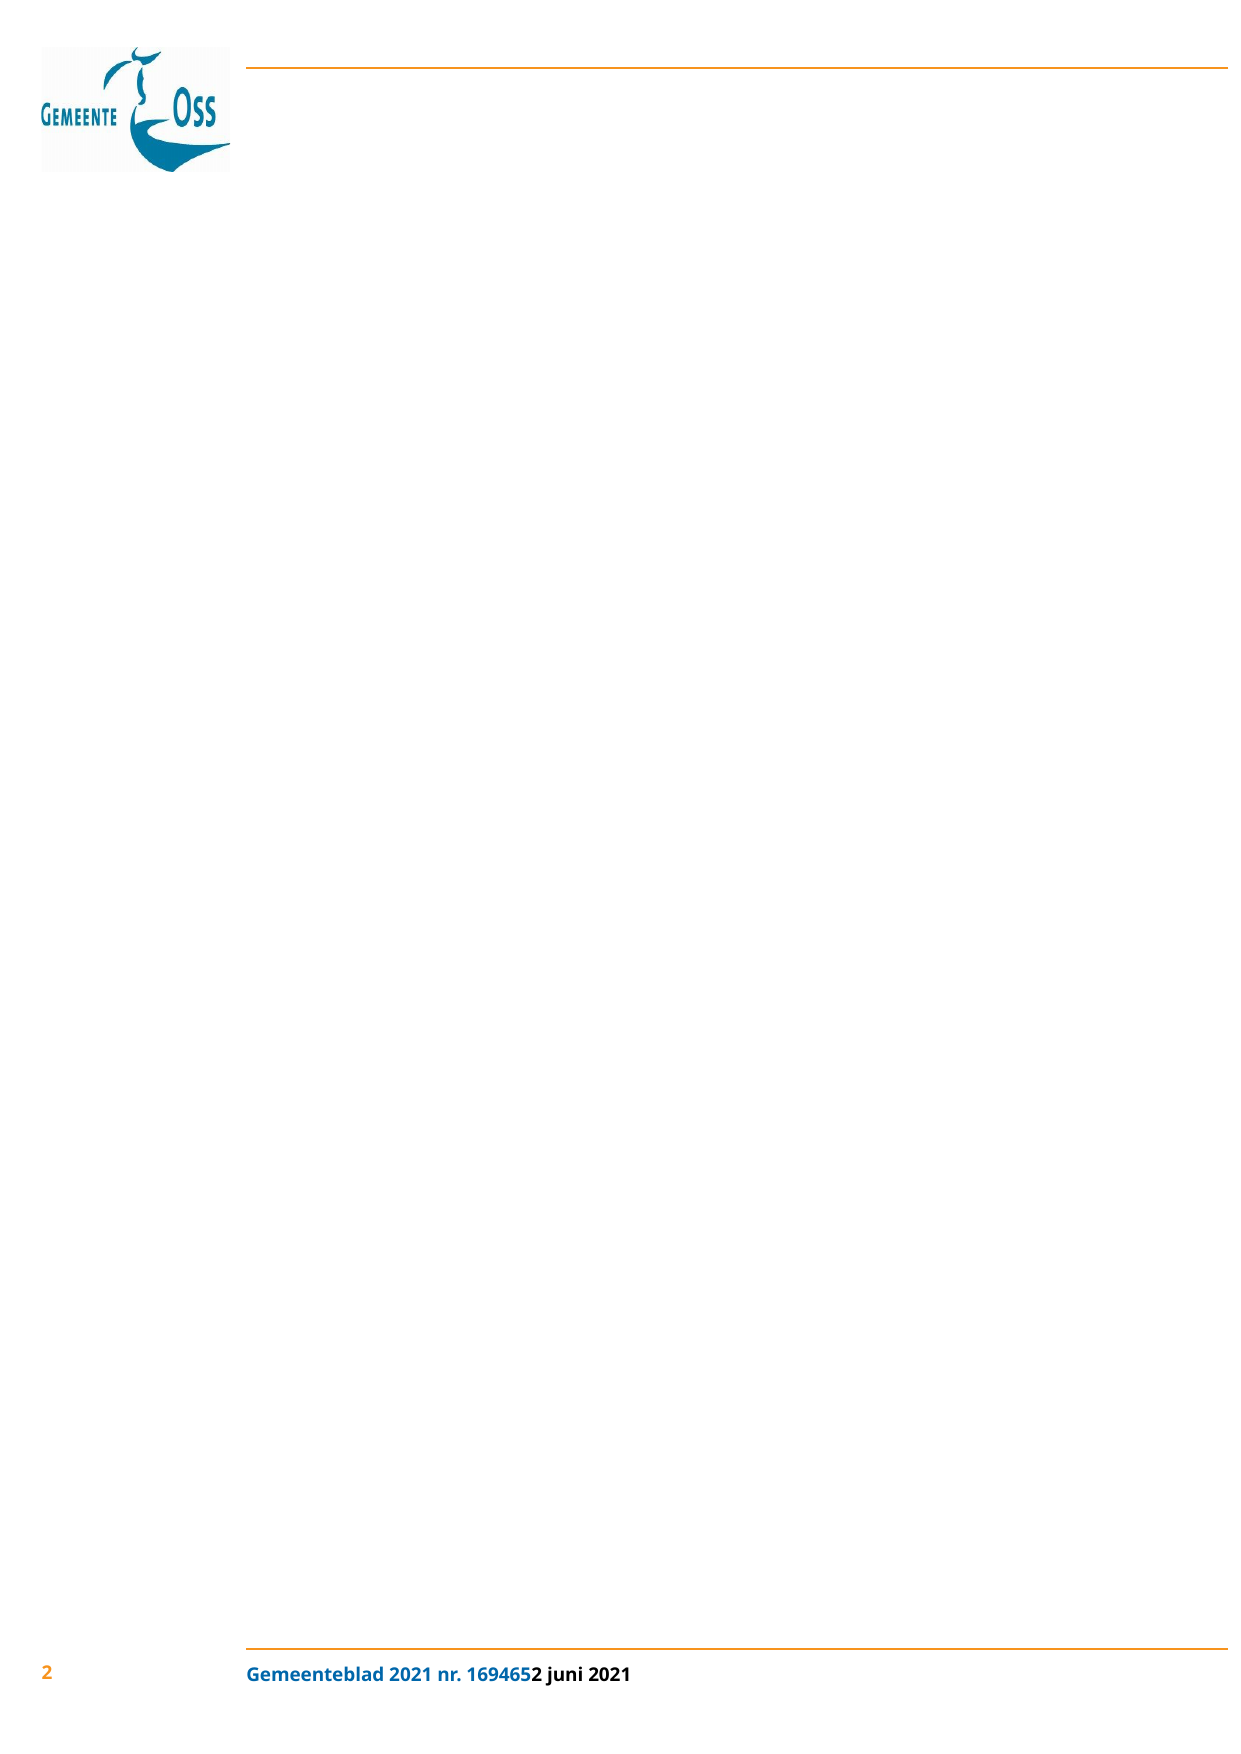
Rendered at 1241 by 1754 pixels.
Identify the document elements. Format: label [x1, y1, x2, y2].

picture [41, 47, 231, 172]
